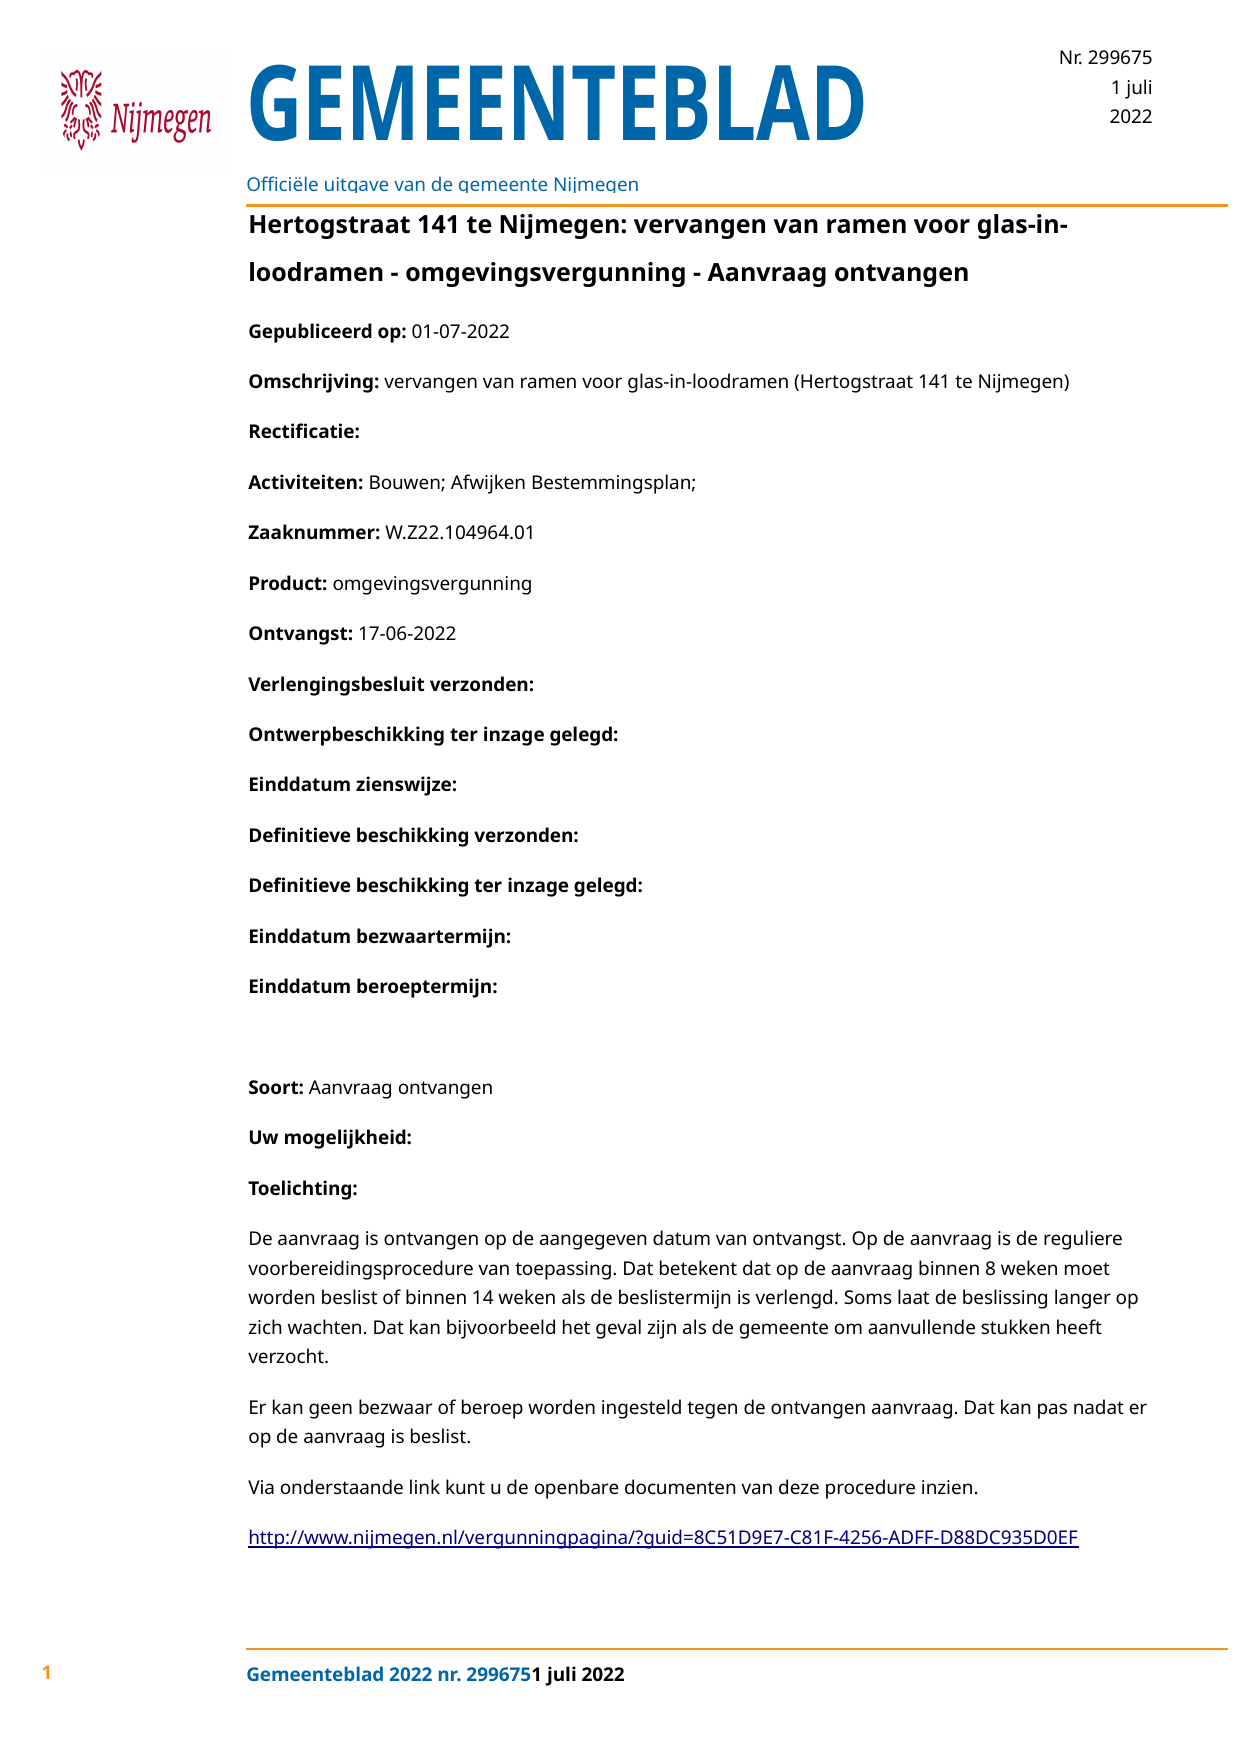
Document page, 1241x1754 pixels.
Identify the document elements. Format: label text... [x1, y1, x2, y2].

text Einddatum bezwaartermijn: [248, 923, 1152, 949]
text http://www.nijmegen.nl/vergunningpagina/?guid=8C51D9E7-C81F-4256-ADFF-D88DC935D0EF [248, 1524, 1152, 1550]
text Definitieve beschikking ter inzage gelegd: [248, 872, 1152, 898]
text Zaaknummer: W.Z22.104964.01 [248, 519, 1152, 545]
text De aanvraag is ontvangen op de aangegeven datum van ontvangst. Op de aanvraag is de reguliere voorbereidingsprocedure van toepassing. Dat betekent dat op de aanvraag binnen 8 weken moet worden beslist of binnen 14 weken als de beslistermijn is verlengd. Soms laat de beslissing langer op zich wachten. Dat kan bijvoorbeeld het geval zijn als de gemeente om aanvullende stukken heeft verzocht. [248, 1225, 1152, 1369]
picture [41, 47, 231, 172]
text Omschrijving: vervangen van ramen voor glas-in-loodramen (Hertogstraat 141 te Nijmegen) [248, 368, 1152, 394]
text Ontwerpbeschikking ter inzage gelegd: [248, 721, 1152, 747]
text Via onderstaande link kunt u de openbare documenten van deze procedure inzien. [248, 1474, 1152, 1500]
text Rectificatie: [248, 419, 1152, 444]
text Er kan geen bezwaar of beroep worden ingesteld tegen de ontvangen aanvraag. Dat kan pas nadat er op de aanvraag is beslist. [248, 1394, 1152, 1449]
text Ontvangst: 17-06-2022 [248, 620, 1152, 646]
text Activiteiten: Bouwen; Afwijken Bestemmingsplan; [248, 469, 1152, 495]
text Soort: Aanvraag ontvangen [248, 1074, 1152, 1100]
text Einddatum zienswijze: [248, 772, 1152, 797]
text Toelichting: [248, 1175, 1152, 1201]
text Product: omgevingsvergunning [248, 570, 1152, 596]
text Einddatum beroeptermijn: [248, 973, 1152, 999]
text Definitieve beschikking verzonden: [248, 822, 1152, 848]
text Hertogstraat 141 te Nijmegen: vervangen van ramen voor glas-in-loodramen - omgevingsvergunning - Aanvraag ontvangen [248, 207, 1152, 288]
text Verlengingsbesluit verzonden: [248, 671, 1152, 697]
text Gepubliceerd op: 01-07-2022 [248, 318, 1152, 344]
text Uw mogelijkheid: [248, 1124, 1152, 1150]
